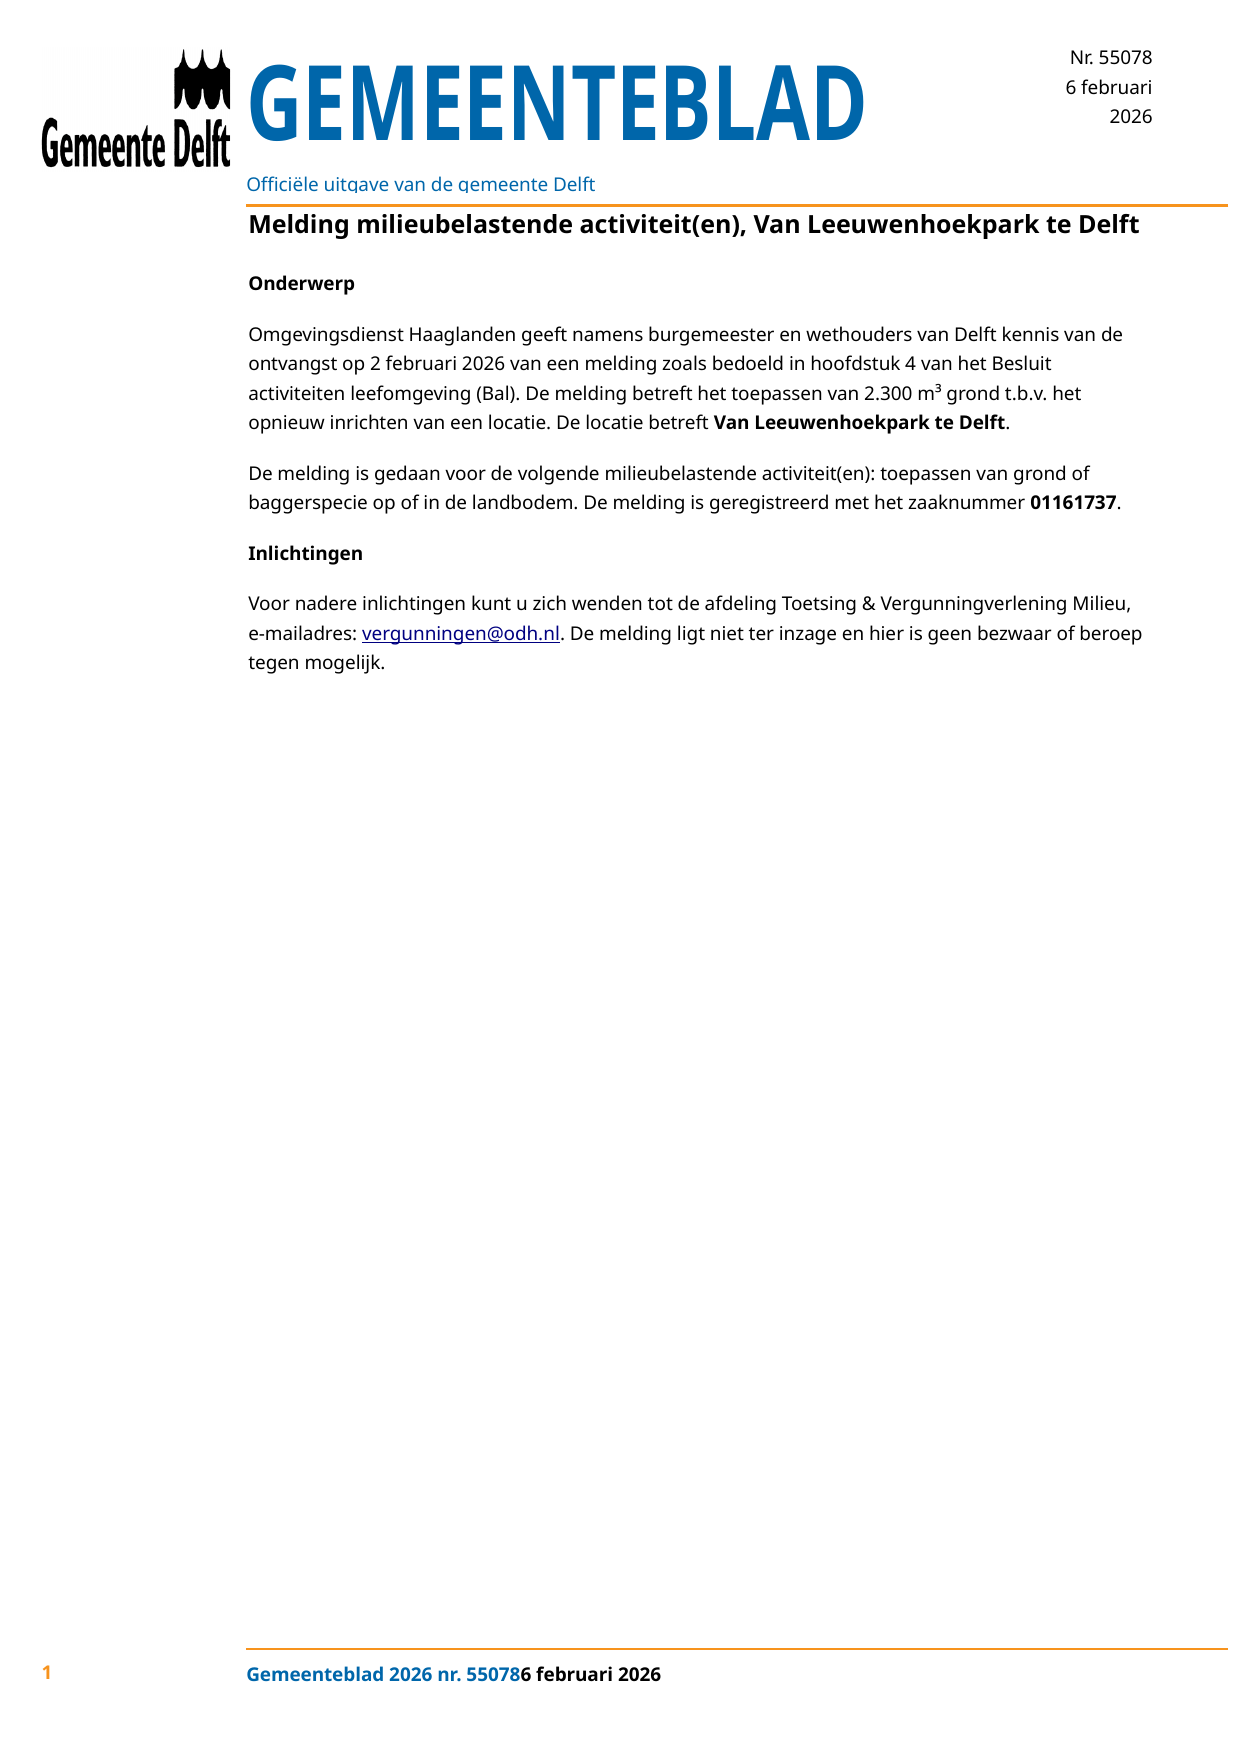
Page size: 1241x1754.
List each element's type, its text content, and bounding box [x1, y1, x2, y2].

text De melding is gedaan voor de volgende milieubelastende activiteit(en): toepassen van grond of baggerspecie op of in de landbodem. De melding is geregistreerd met het zaaknummer 01161737. [248, 460, 1152, 515]
text Onderwerp [248, 270, 1152, 296]
text Omgevingsdienst Haaglanden geeft namens burgemeester en wethouders van Delft kennis van de ontvangst op 2 februari 2026 van een melding zoals bedoeld in hoofdstuk 4 van het Besluit activiteiten leefomgeving (Bal). De melding betreft het toepassen van 2.300 m³ grond t.b.v. het opnieuw inrichten van een locatie. De locatie betreft Van Leeuwenhoekpark te Delft. [248, 321, 1152, 435]
text Voor nadere inlichtingen kunt u zich wenden tot de afdeling Toetsing & Vergunningverlening Milieu, e-mailadres: vergunningen@odh.nl. De melding ligt niet ter inzage en hier is geen bezwaar of beroep tegen mogelijk. [248, 590, 1152, 675]
text Melding milieubelastende activiteit(en), Van Leeuwenhoekpark te Delft [248, 207, 1152, 241]
picture [41, 47, 231, 172]
text Inlichtingen [248, 540, 1152, 566]
